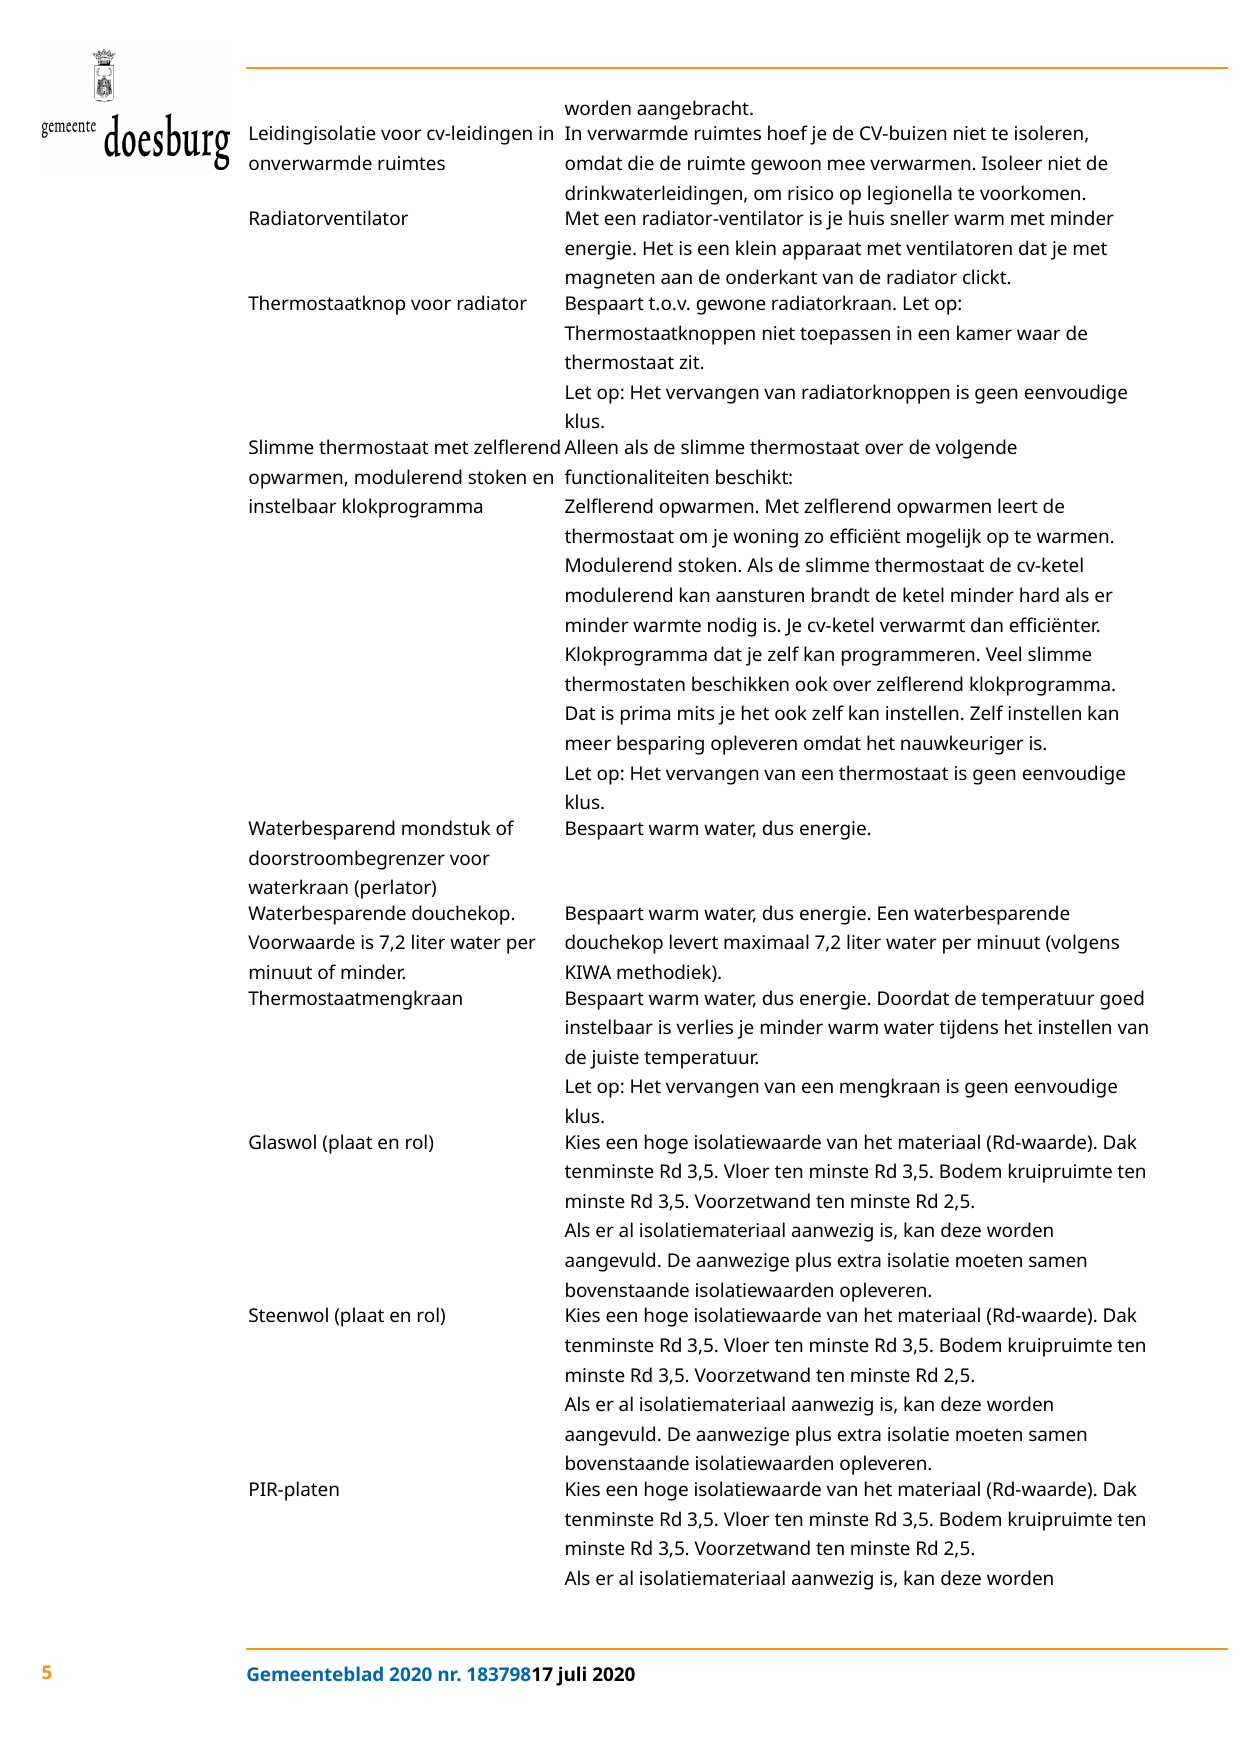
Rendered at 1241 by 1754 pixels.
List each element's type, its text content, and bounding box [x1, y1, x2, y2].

table_cell Bespaart warm water, dus energie. [564, 815, 1152, 900]
table_cell Steenwol (plaat en rol) [248, 1303, 564, 1476]
table_cell Slimme thermostaat met zelflerend opwarmen, modulerend stoken en instelbaar klokprogramma [248, 434, 564, 815]
table_cell PIR-platen [248, 1476, 564, 1591]
table_cell Thermostaatmengkraan [248, 985, 564, 1129]
table_cell Radiatorventilator [248, 205, 564, 290]
table_cell [248, 95, 564, 121]
table_cell Thermostaatknop voor radiator [248, 290, 564, 434]
table_cell Bespaart warm water, dus energie. Doordat de temperatuur goed instelbaar is verlies je minder warm water tijdens het instellen van de juiste temperatuur. Let op: Het vervangen van een mengkraan is geen eenvoudige klus. [564, 985, 1152, 1129]
table_cell Kies een hoge isolatiewaarde van het materiaal (Rd-waarde). Dak tenminste Rd 3,5. Vloer ten minste Rd 3,5. Bodem kruipruimte ten minste Rd 3,5. Voorzetwand ten minste Rd 2,5. Als er al isolatiemateriaal aanwezig is, kan deze worden [564, 1476, 1152, 1591]
table_cell Kies een hoge isolatiewaarde van het materiaal (Rd-waarde). Dak tenminste Rd 3,5. Vloer ten minste Rd 3,5. Bodem kruipruimte ten minste Rd 3,5. Voorzetwand ten minste Rd 2,5. Als er al isolatiemateriaal aanwezig is, kan deze worden aangevuld. De aanwezige plus extra isolatie moeten samen bovenstaande isolatiewaarden opleveren. [564, 1303, 1152, 1476]
table_cell Leidingisolatie voor cv-leidingen in onverwarmde ruimtes [248, 121, 564, 205]
table_cell Kies een hoge isolatiewaarde van het materiaal (Rd-waarde). Dak tenminste Rd 3,5. Vloer ten minste Rd 3,5. Bodem kruipruimte ten minste Rd 3,5. Voorzetwand ten minste Rd 2,5. Als er al isolatiemateriaal aanwezig is, kan deze worden aangevuld. De aanwezige plus extra isolatie moeten samen bovenstaande isolatiewaarden opleveren. [564, 1129, 1152, 1303]
table_cell worden aangebracht. [564, 95, 1152, 121]
table_cell Glaswol (plaat en rol) [248, 1129, 564, 1303]
table_cell Bespaart t.o.v. gewone radiatorkraan. Let op: Thermostaatknoppen niet toepassen in een kamer waar de thermostaat zit. Let op: Het vervangen van radiatorknoppen is geen eenvoudige klus. [564, 290, 1152, 434]
table_cell Bespaart warm water, dus energie. Een waterbesparende douchekop levert maximaal 7,2 liter water per minuut (volgens KIWA methodiek). [564, 900, 1152, 985]
picture [41, 47, 231, 172]
table_cell Waterbesparend mondstuk of doorstroombegrenzer voor waterkraan (perlator) [248, 815, 564, 900]
table_cell In verwarmde ruimtes hoef je de CV-buizen niet te isoleren, omdat die de ruimte gewoon mee verwarmen. Isoleer niet de drinkwaterleidingen, om risico op legionella te voorkomen. [564, 121, 1152, 205]
table_cell Met een radiator-ventilator is je huis sneller warm met minder energie. Het is een klein apparaat met ventilatoren dat je met magneten aan de onderkant van de radiator clickt. [564, 205, 1152, 290]
table_cell Waterbesparende douchekop. Voorwaarde is 7,2 liter water per minuut of minder. [248, 900, 564, 985]
table_cell Alleen als de slimme thermostaat over de volgende functionaliteiten beschikt: Zelflerend opwarmen. Met zelflerend opwarmen leert de thermostaat om je woning zo efficiënt mogelijk op te warmen. Modulerend stoken. Als de slimme thermostaat de cv-ketel modulerend kan aansturen brandt de ketel minder hard als er minder warmte nodig is. Je cv-ketel verwarmt dan efficiënter. Klokprogramma dat je zelf kan programmeren. Veel slimme thermostaten beschikken ook over zelflerend klokprogramma. Dat is prima mits je het ook zelf kan instellen. Zelf instellen kan meer besparing opleveren omdat het nauwkeuriger is. Let op: Het vervangen van een thermostaat is geen eenvoudige klus. [564, 434, 1152, 815]
